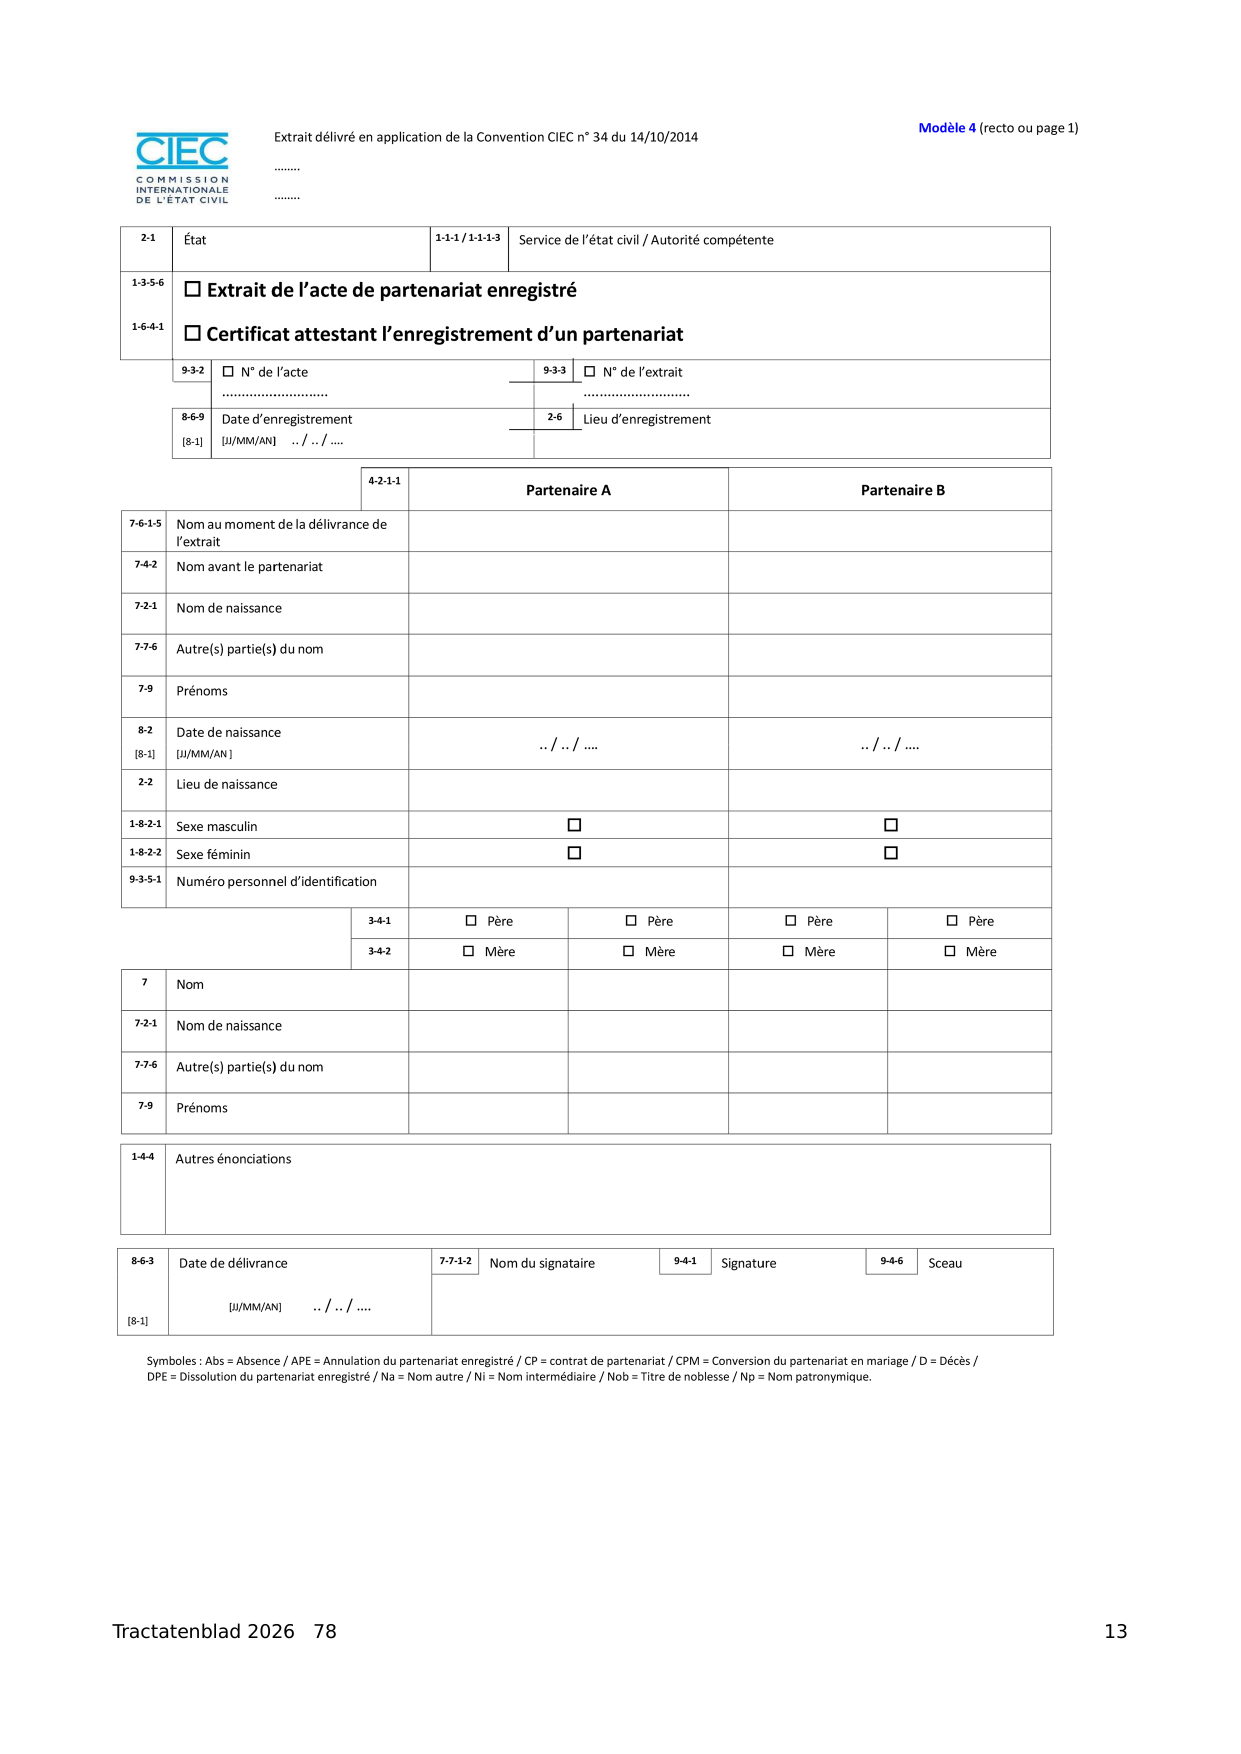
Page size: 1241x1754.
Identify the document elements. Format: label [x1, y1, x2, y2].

picture [112, 116, 1087, 1392]
